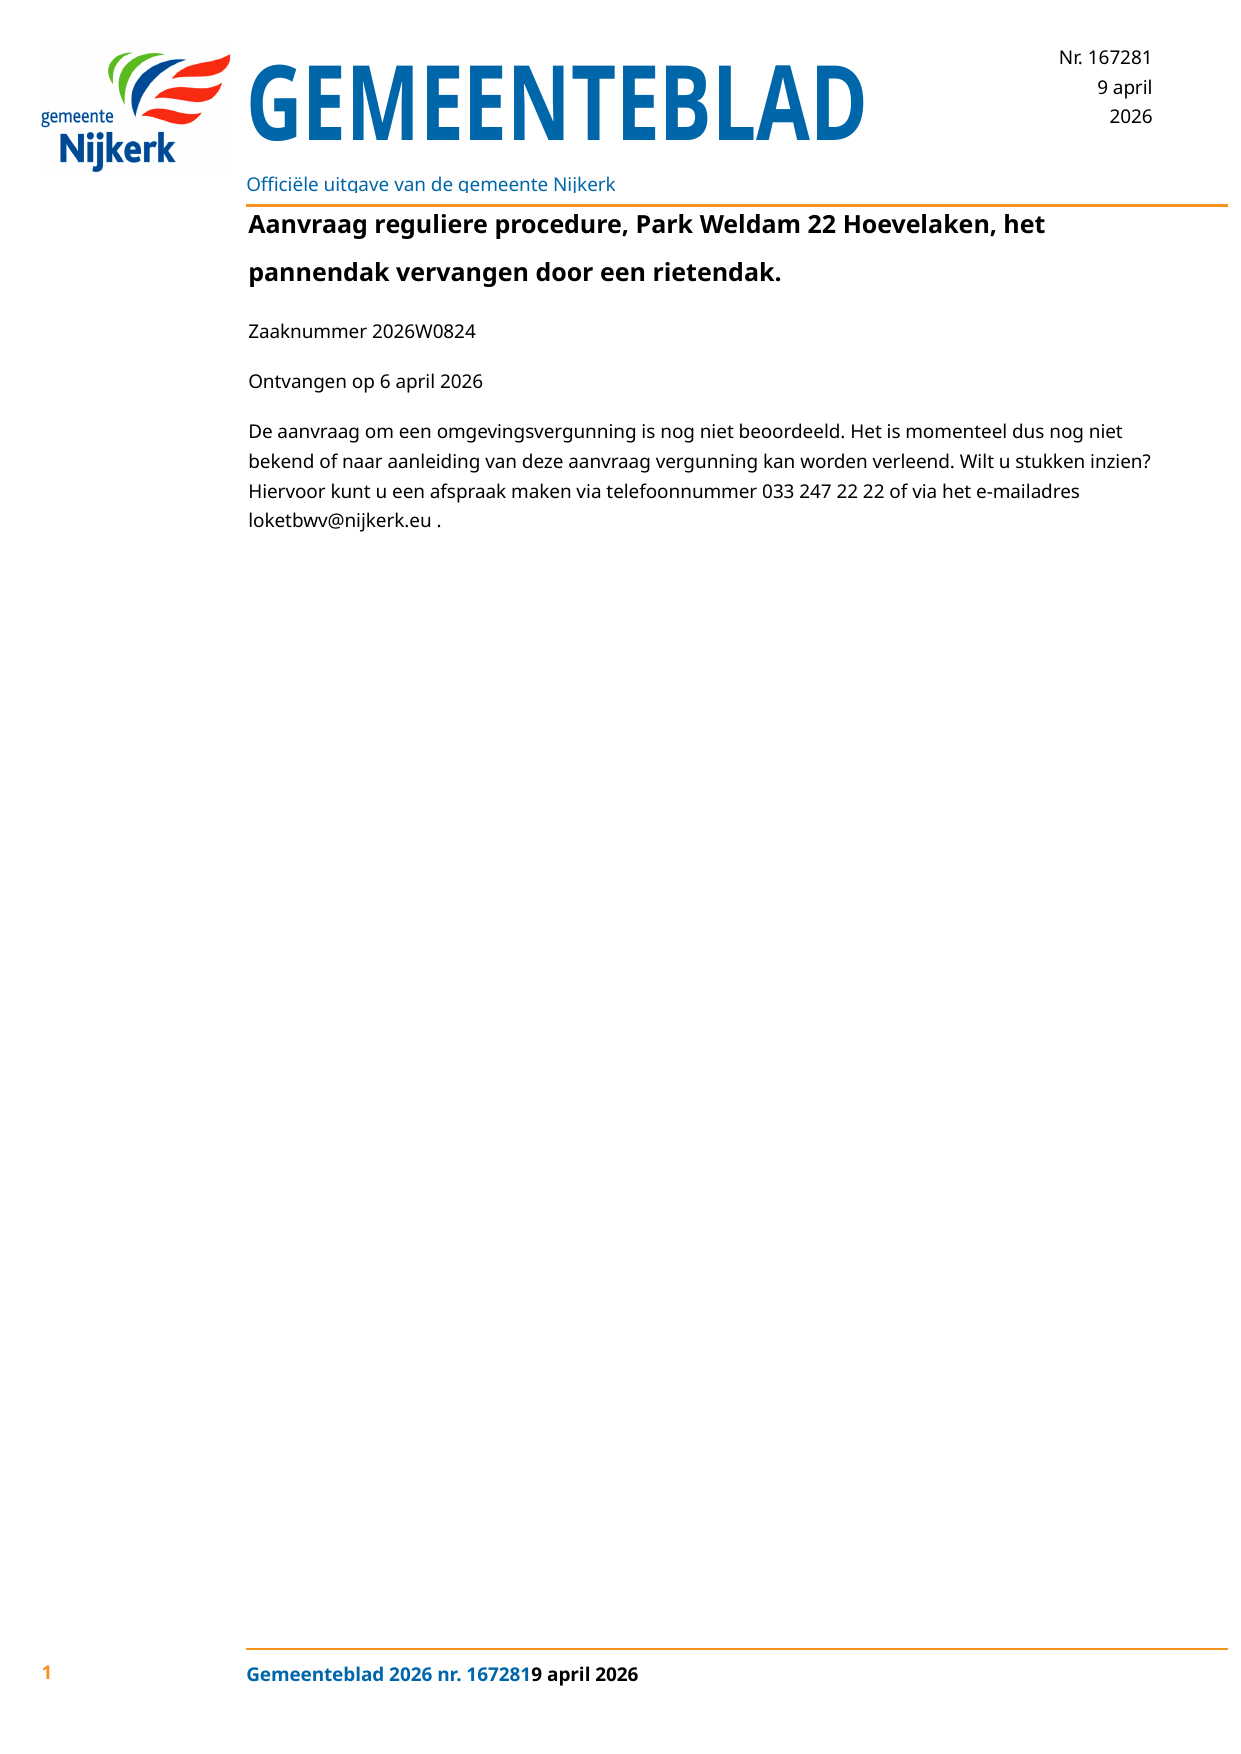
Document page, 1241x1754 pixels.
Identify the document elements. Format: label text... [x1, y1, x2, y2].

picture [41, 47, 231, 172]
text De aanvraag om een omgevingsvergunning is nog niet beoordeeld. Het is momenteel dus nog niet bekend of naar aanleiding van deze aanvraag vergunning kan worden verleend. Wilt u stukken inzien? Hiervoor kunt u een afspraak maken via telefoonnummer 033 247 22 22 of via het e-mailadres loketbwv@nijkerk.eu . [248, 419, 1152, 533]
text Aanvraag reguliere procedure, Park Weldam 22 Hoevelaken, het pannendak vervangen door een rietendak. [248, 207, 1152, 288]
text Ontvangen op 6 april 2026 [248, 368, 1152, 394]
text Zaaknummer 2026W0824 [248, 318, 1152, 344]
